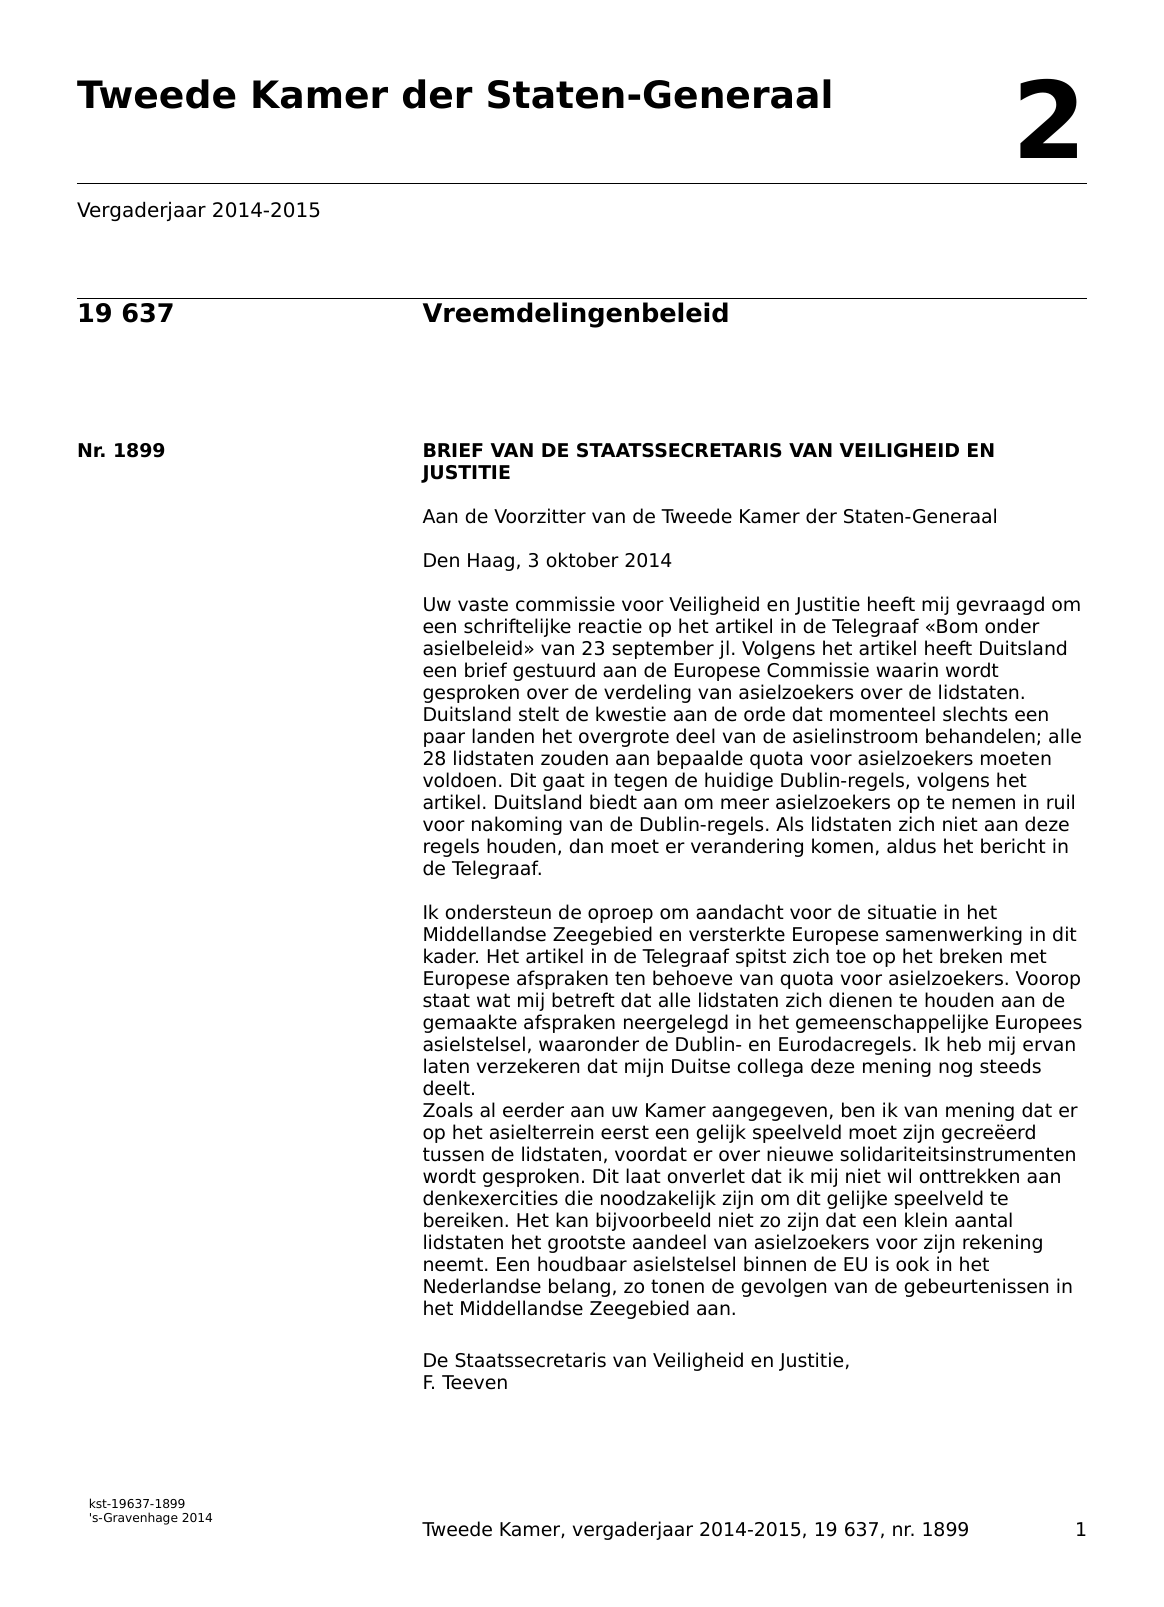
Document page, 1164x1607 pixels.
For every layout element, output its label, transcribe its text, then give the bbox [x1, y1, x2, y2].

subtitle Nr. 1899 BRIEF VAN DE STAATSSECRETARIS VAN VEILIGHEID EN JUSTITIE [77, 440, 1087, 484]
text Den Haag, 3 oktober 2014 [422, 550, 1087, 572]
text Uw vaste commissie voor Veiligheid en Justitie heeft mij gevraagd om een schriftelijke reactie op het artikel in de Telegraaf «Bom onder asielbeleid» van 23 september jl. Volgens het artikel heeft Duitsland een brief gestuurd aan de Europese Commissie waarin wordt gesproken over de verdeling van asielzoekers over de lidstaten. Duitsland stelt de kwestie aan de orde dat momenteel slechts een paar landen het overgrote deel van de asielinstroom behandelen; alle 28 lidstaten zouden aan bepaalde quota voor asielzoekers moeten voldoen. Dit gaat in tegen de huidige Dublin-regels, volgens het artikel. Duitsland biedt aan om meer asielzoekers op te nemen in ruil voor nakoming van de Dublin-regels. Als lidstaten zich niet aan deze regels houden, dan moet er verandering komen, aldus het bericht in de Telegraaf. [422, 594, 1087, 880]
text De Staatssecretaris van Veiligheid en Justitie, F. Teeven [422, 1350, 1087, 1394]
table_cell Vergaderjaar 2014-2015 [77, 184, 1087, 298]
text Aan de Voorzitter van de Tweede Kamer der Staten-Generaal [422, 506, 1087, 528]
text 's-Gravenhage 2014 [88, 1511, 323, 1525]
subtitle 19 637 Vreemdelingenbeleid [77, 299, 1087, 329]
text kst-19637-1899 [88, 1497, 323, 1511]
text Ik ondersteun de oproep om aandacht voor de situatie in het Middellandse Zeegebied en versterkte Europese samenwerking in dit kader. Het artikel in de Telegraaf spitst zich toe op het breken met Europese afspraken ten behoeve van quota voor asielzoekers. Voorop staat wat mij betreft dat alle lidstaten zich dienen te houden aan de gemaakte afspraken neergelegd in het gemeenschappelijke Europees asielstelsel, waaronder de Dublin- en Eurodacregels. Ik heb mij ervan laten verzekeren dat mijn Duitse collega deze mening nog steeds deelt. [422, 902, 1087, 1100]
text Zoals al eerder aan uw Kamer aangegeven, ben ik van mening dat er op het asielterrein eerst een gelijk speelveld moet zijn gecreëerd tussen de lidstaten, voordat er over nieuwe solidariteitsinstrumenten wordt gesproken. Dit laat onverlet dat ik mij niet wil onttrekken aan denkexercities die noodzakelijk zijn om dit gelijke speelveld te bereiken. Het kan bijvoorbeeld niet zo zijn dat een klein aantal lidstaten het grootste aandeel van asielzoekers voor zijn rekening neemt. Een houdbaar asielstelsel binnen de EU is ook in het Nederlandse belang, zo tonen de gevolgen van de gebeurtenissen in het Middellandse Zeegebied aan. [422, 1100, 1087, 1320]
table_header Tweede Kamer der Staten-Generaal [77, 59, 886, 183]
table_header 2 [886, 59, 1087, 183]
